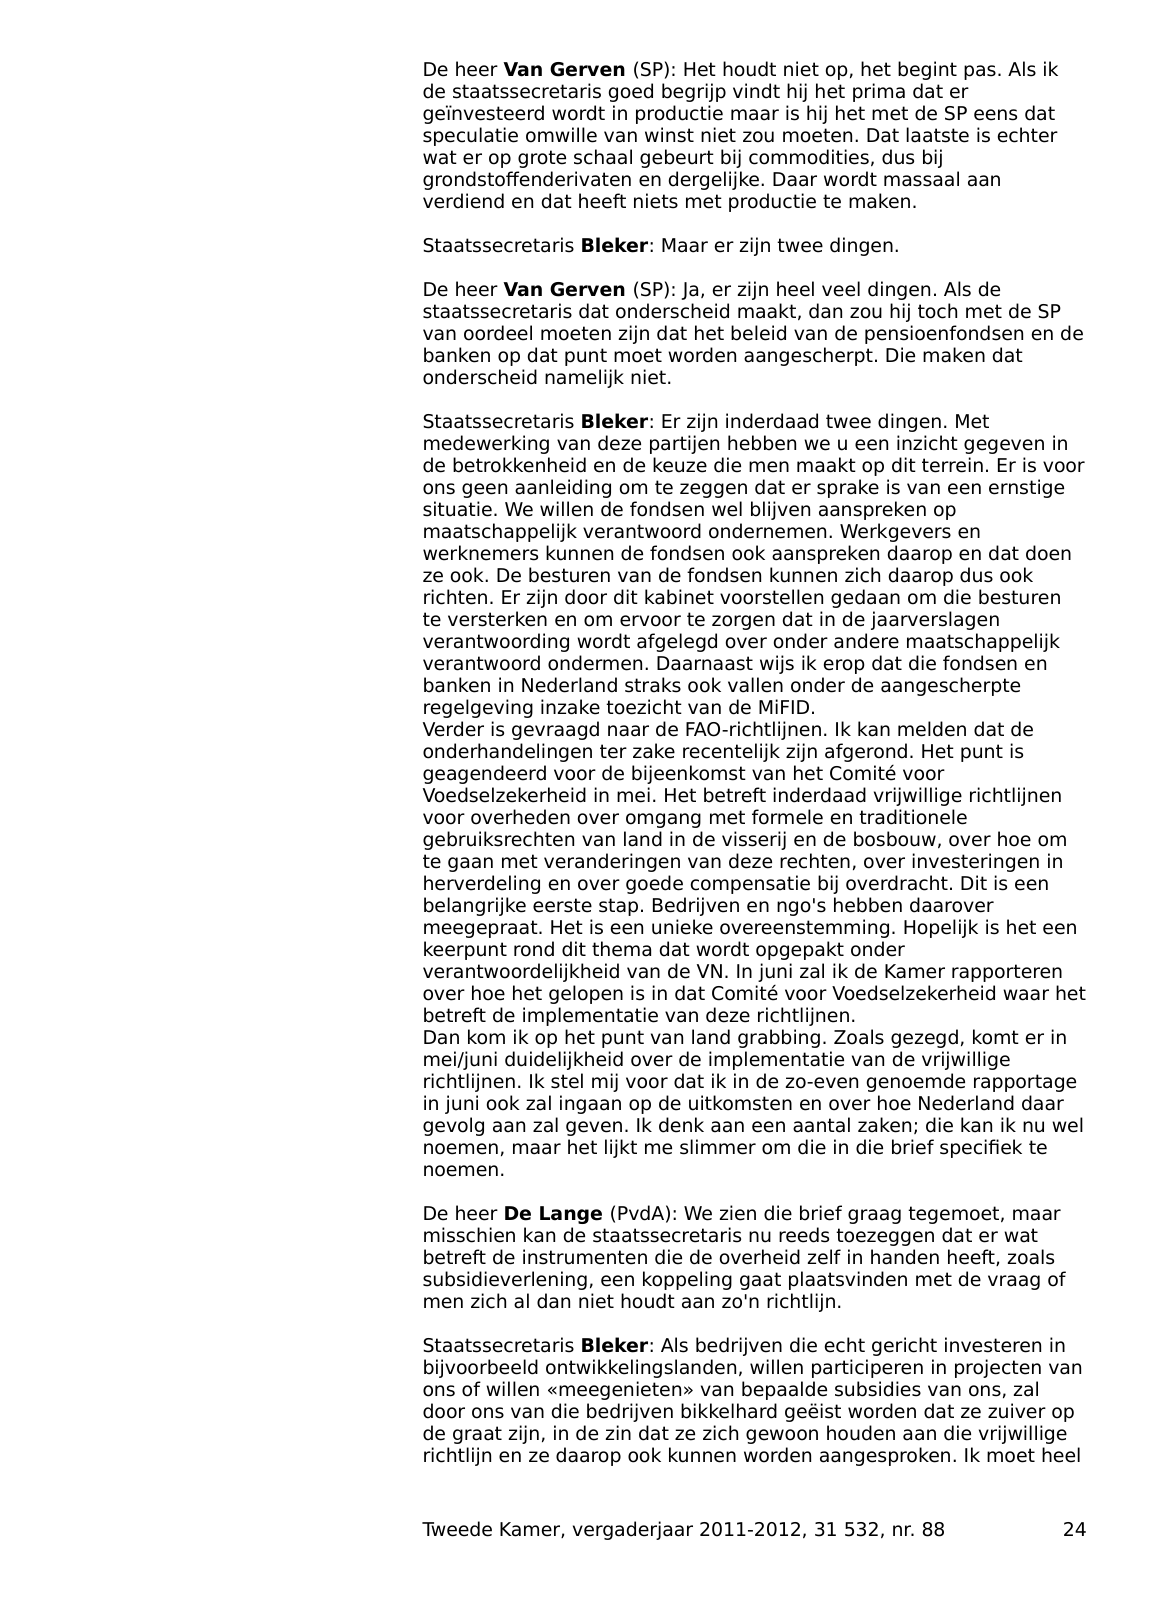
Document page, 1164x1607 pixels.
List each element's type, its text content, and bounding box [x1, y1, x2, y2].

text Staatssecretaris Bleker: Als bedrijven die echt gericht investeren in bijvoorbeeld ontwikkelingslanden, willen participeren in projecten van ons of willen «meegenieten» van bepaalde subsidies van ons, zal door ons van die bedrijven bikkelhard geëist worden dat ze zuiver op de graat zijn, in de zin dat ze zich gewoon houden aan die vrijwillige richtlijn en ze daarop ook kunnen worden aangesproken. Ik moet heel [422, 1335, 1087, 1467]
text Verder is gevraagd naar de FAO-richtlijnen. Ik kan melden dat de onderhandelingen ter zake recentelijk zijn afgerond. Het punt is geagendeerd voor de bijeenkomst van het Comité voor Voedselzekerheid in mei. Het betreft inderdaad vrijwillige richtlijnen voor overheden over omgang met formele en traditionele gebruiksrechten van land in de visserij en de bosbouw, over hoe om te gaan met veranderingen van deze rechten, over investeringen in herverdeling en over goede compensatie bij overdracht. Dit is een belangrijke eerste stap. Bedrijven en ngo's hebben daarover meegepraat. Het is een unieke overeenstemming. Hopelijk is het een keerpunt rond dit thema dat wordt opgepakt onder verantwoordelijkheid van de VN. In juni zal ik de Kamer rapporteren over hoe het gelopen is in dat Comité voor Voedselzekerheid waar het betreft de implementatie van deze richtlijnen. [422, 719, 1087, 1027]
text De heer De Lange (PvdA): We zien die brief graag tegemoet, maar misschien kan de staatssecretaris nu reeds toezeggen dat er wat betreft de instrumenten die de overheid zelf in handen heeft, zoals subsidieverlening, een koppeling gaat plaatsvinden met de vraag of men zich al dan niet houdt aan zo'n richtlijn. [422, 1203, 1087, 1313]
text Staatssecretaris Bleker: Er zijn inderdaad twee dingen. Met medewerking van deze partijen hebben we u een inzicht gegeven in de betrokkenheid en de keuze die men maakt op dit terrein. Er is voor ons geen aanleiding om te zeggen dat er sprake is van een ernstige situatie. We willen de fondsen wel blijven aanspreken op maatschappelijk verantwoord ondernemen. Werkgevers en werknemers kunnen de fondsen ook aanspreken daarop en dat doen ze ook. De besturen van de fondsen kunnen zich daarop dus ook richten. Er zijn door dit kabinet voorstellen gedaan om die besturen te versterken en om ervoor te zorgen dat in de jaarverslagen verantwoording wordt afgelegd over onder andere maatschappelijk verantwoord ondermen. Daarnaast wijs ik erop dat die fondsen en banken in Nederland straks ook vallen onder de aangescherpte regelgeving inzake toezicht van de MiFID. [422, 411, 1087, 719]
text Dan kom ik op het punt van land grabbing. Zoals gezegd, komt er in mei/juni duidelijkheid over de implementatie van de vrijwillige richtlijnen. Ik stel mij voor dat ik in de zo-even genoemde rapportage in juni ook zal ingaan op de uitkomsten en over hoe Nederland daar gevolg aan zal geven. Ik denk aan een aantal zaken; die kan ik nu wel noemen, maar het lijkt me slimmer om die in die brief specifiek te noemen. [422, 1027, 1087, 1181]
text Staatssecretaris Bleker: Maar er zijn twee dingen. [422, 235, 1087, 257]
text De heer Van Gerven (SP): Het houdt niet op, het begint pas. Als ik de staatssecretaris goed begrijp vindt hij het prima dat er geïnvesteerd wordt in productie maar is hij het met de SP eens dat speculatie omwille van winst niet zou moeten. Dat laatste is echter wat er op grote schaal gebeurt bij commodities, dus bij grondstoffenderivaten en dergelijke. Daar wordt massaal aan verdiend en dat heeft niets met productie te maken. [422, 59, 1087, 213]
text De heer Van Gerven (SP): Ja, er zijn heel veel dingen. Als de staatssecretaris dat onderscheid maakt, dan zou hij toch met de SP van oordeel moeten zijn dat het beleid van de pensioenfondsen en de banken op dat punt moet worden aangescherpt. Die maken dat onderscheid namelijk niet. [422, 279, 1087, 389]
